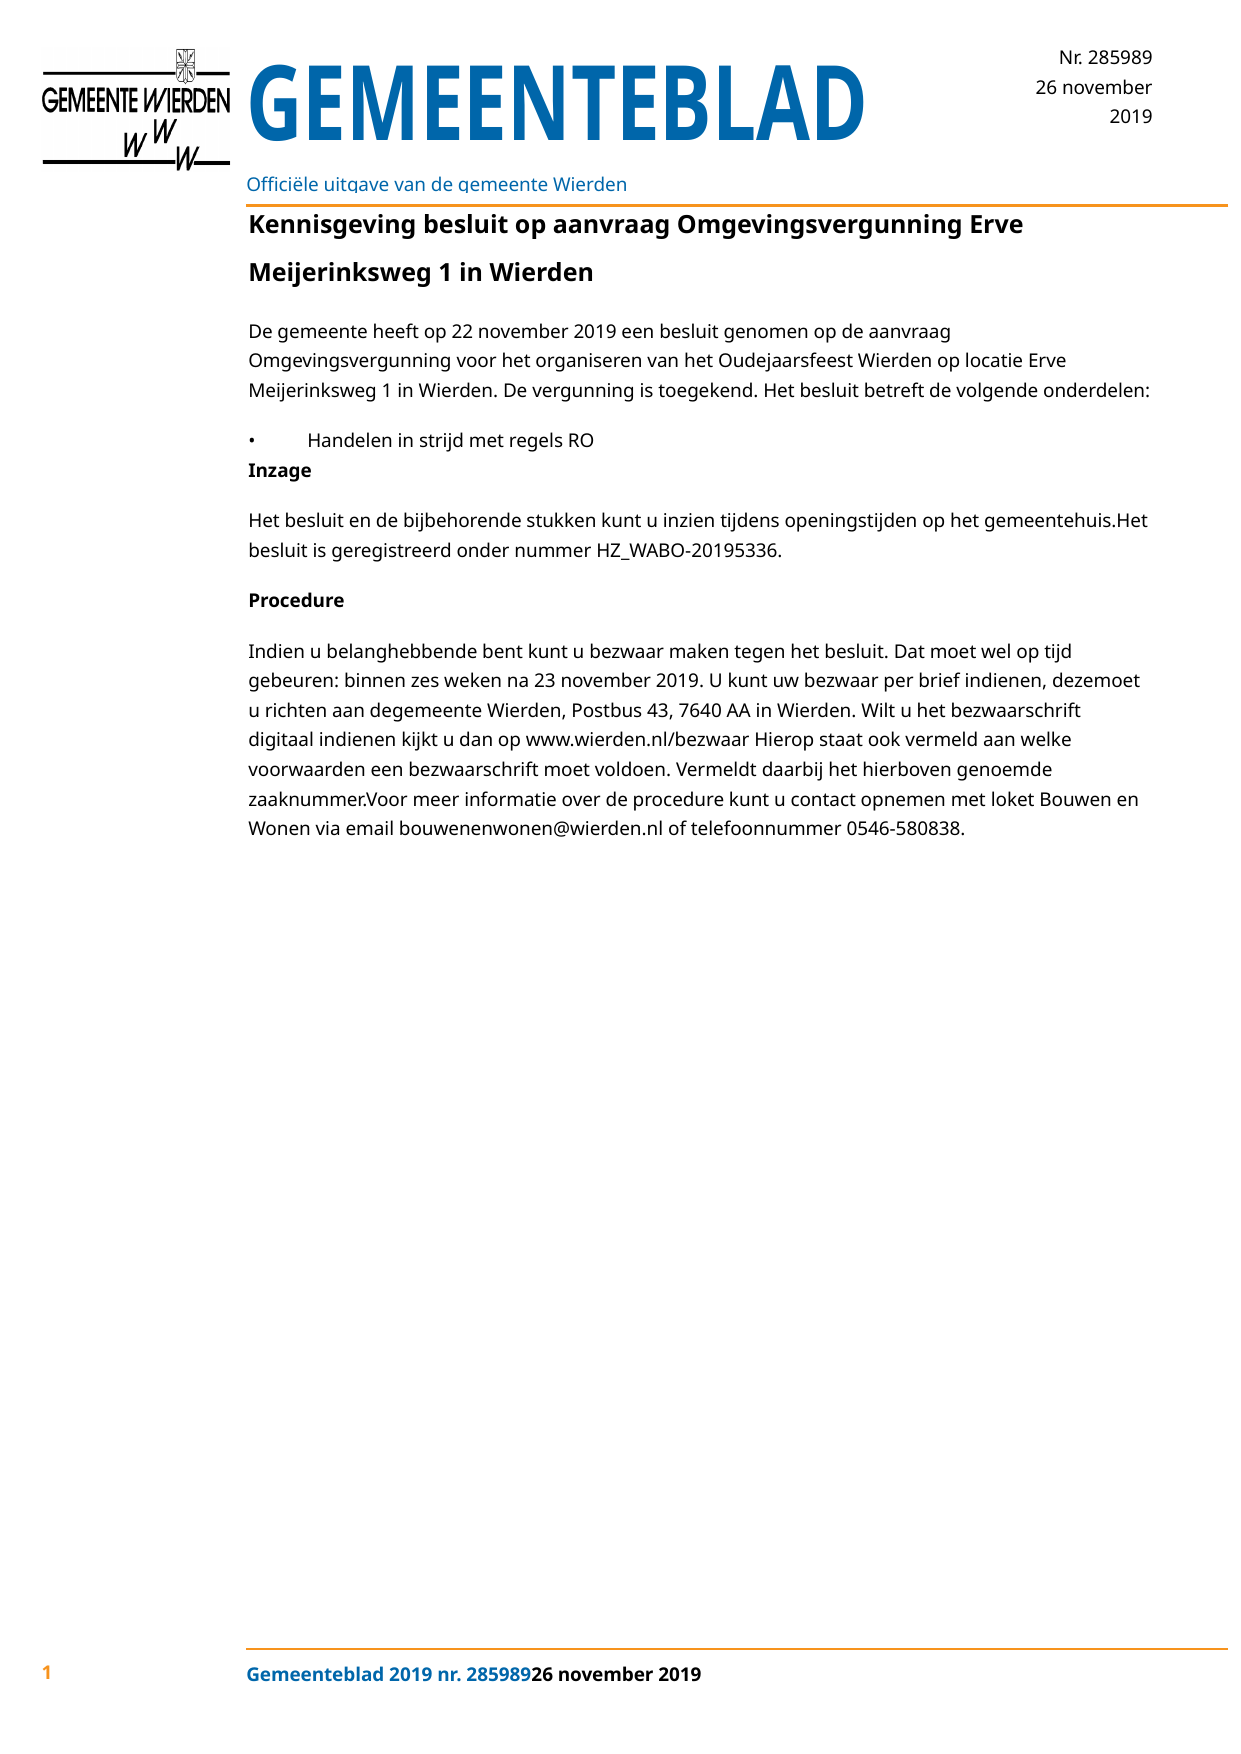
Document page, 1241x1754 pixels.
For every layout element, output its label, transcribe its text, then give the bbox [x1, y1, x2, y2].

text Het besluit en de bijbehorende stukken kunt u inzien tijdens openingstijden op het gemeentehuis.Het besluit is geregistreerd onder nummer HZ_WABO-20195336. [248, 507, 1152, 563]
list Handelen in strijd met regels RO [248, 427, 1152, 453]
picture [41, 47, 231, 172]
text Inzage [248, 457, 1152, 483]
text De gemeente heeft op 22 november 2019 een besluit genomen op de aanvraag Omgevingsvergunning voor het organiseren van het Oudejaarsfeest Wierden op locatie Erve Meijerinksweg 1 in Wierden. De vergunning is toegekend. Het besluit betreft de volgende onderdelen: [248, 318, 1152, 403]
text Procedure [248, 587, 1152, 613]
text Kennisgeving besluit op aanvraag Omgevingsvergunning Erve Meijerinksweg 1 in Wierden [248, 207, 1152, 288]
text Indien u belanghebbende bent kunt u bezwaar maken tegen het besluit. Dat moet wel op tijd gebeuren: binnen zes weken na 23 november 2019. U kunt uw bezwaar per brief indienen, dezemoet u richten aan degemeente Wierden, Postbus 43, 7640 AA in Wierden. Wilt u het bezwaarschrift digitaal indienen kijkt u dan op www.wierden.nl/bezwaar Hierop staat ook vermeld aan welke voorwaarden een bezwaarschrift moet voldoen. Vermeldt daarbij het hierboven genoemde zaaknummer.Voor meer informatie over de procedure kunt u contact opnemen met loket Bouwen en Wonen via email bouwenenwonen@wierden.nl of telefoonnummer 0546-580838. [248, 638, 1152, 841]
